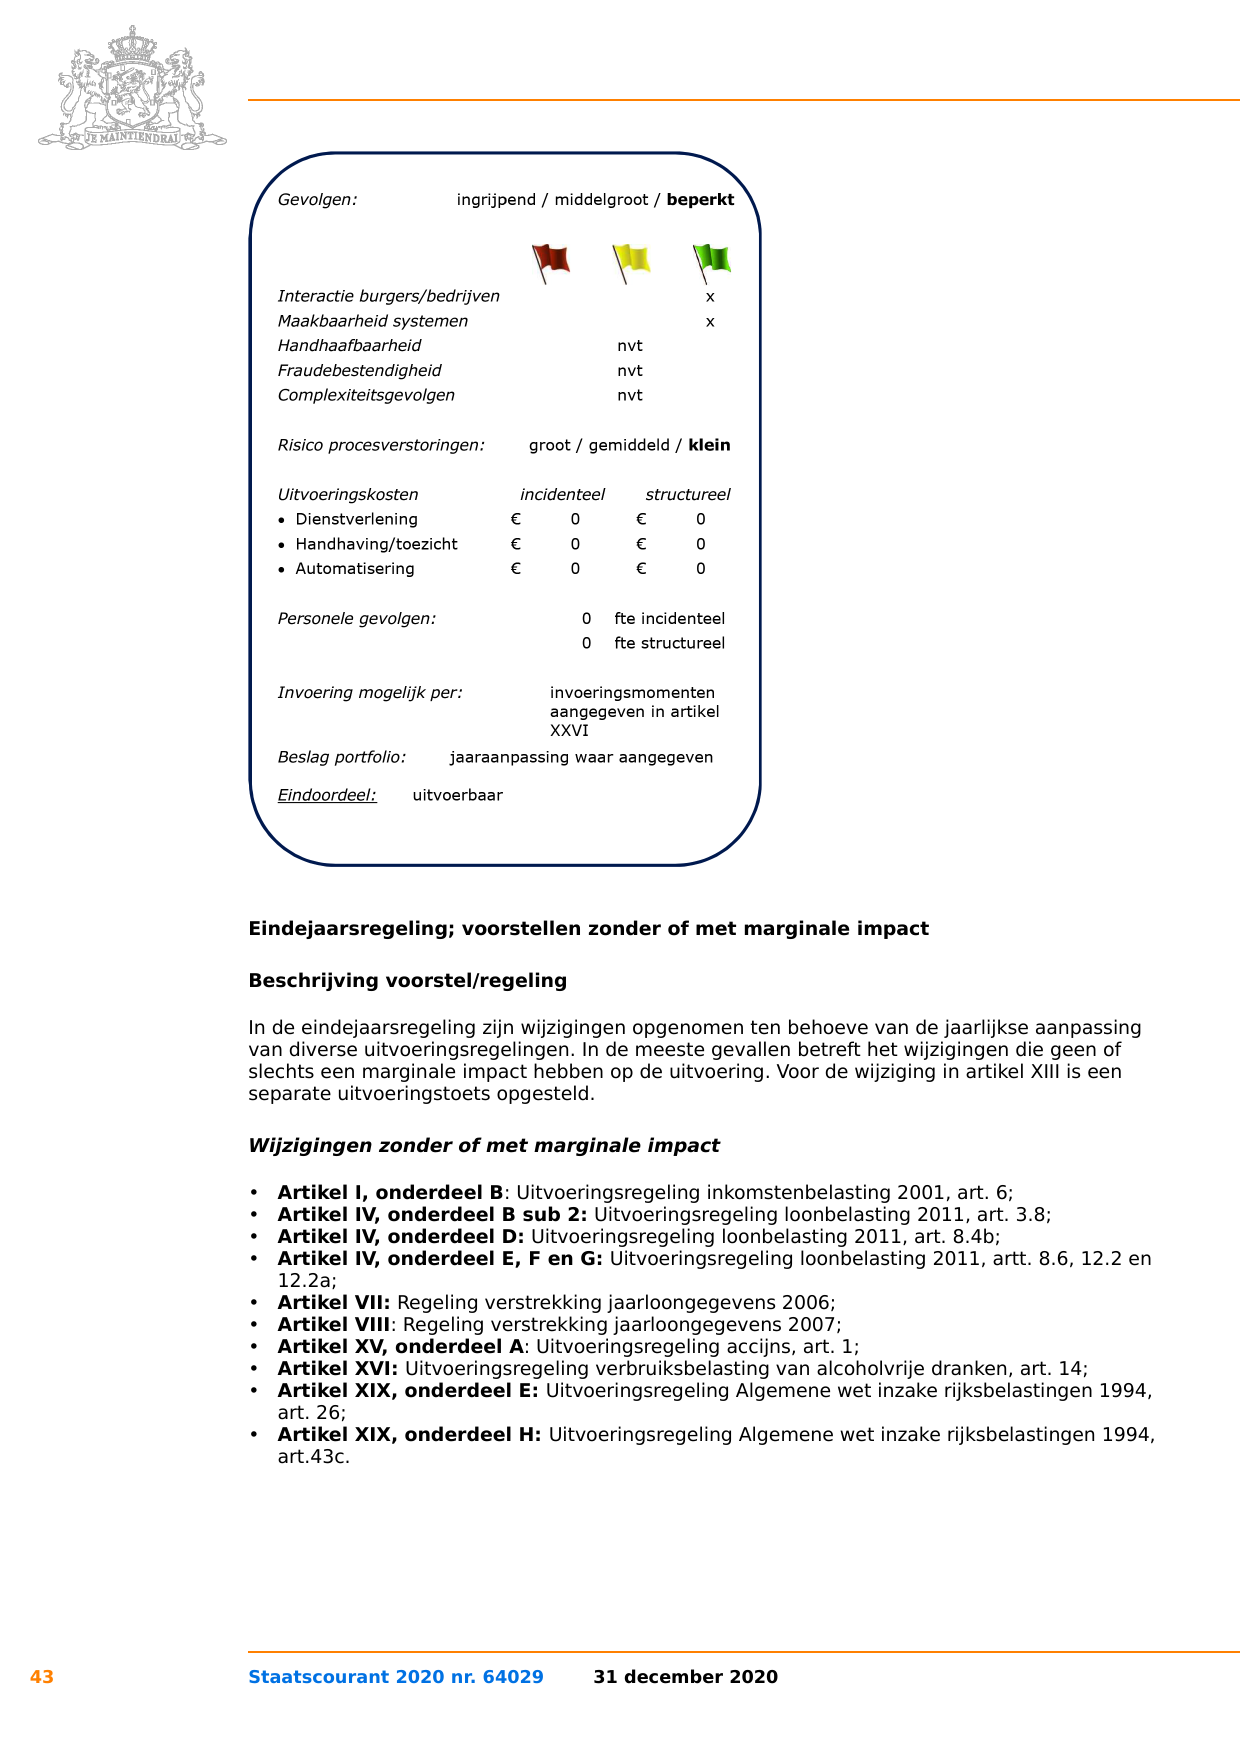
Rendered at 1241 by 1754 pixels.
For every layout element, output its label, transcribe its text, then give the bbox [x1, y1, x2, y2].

text • Artikel I, onderdeel B: Uitvoeringsregeling inkomstenbelasting 2001, art. 6; [248, 1182, 1163, 1204]
text • Artikel VII: Regeling verstrekking jaarloongegevens 2006; [248, 1292, 1163, 1314]
text • Artikel IV, onderdeel E, F en G: Uitvoeringsregeling loonbelasting 2011, artt. 8.6, 12.2 en 12.2a; [248, 1248, 1163, 1292]
text • Artikel IV, onderdeel D: Uitvoeringsregeling loonbelasting 2011, art. 8.4b; [248, 1226, 1163, 1248]
text In de eindejaarsregeling zijn wijzigingen opgenomen ten behoeve van de jaarlijkse aanpassing van diverse uitvoeringsregelingen. In de meeste gevallen betreft het wijzigingen die geen of slechts een marginale impact hebben op de uitvoering. Voor de wijziging in artikel XIII is een separate uitvoeringstoets opgesteld. [248, 1017, 1163, 1105]
text • Artikel XIX, onderdeel H: Uitvoeringsregeling Algemene wet inzake rijksbelastingen 1994, art.43c. [248, 1424, 1163, 1468]
subtitle Wijzigingen zonder of met marginale impact [248, 1135, 1163, 1157]
picture [38, 25, 227, 150]
picture [248, 151, 762, 867]
text • Artikel XIX, onderdeel E: Uitvoeringsregeling Algemene wet inzake rijksbelastingen 1994, art. 26; [248, 1380, 1163, 1424]
subtitle Beschrijving voorstel/regeling [248, 970, 1163, 992]
text • Artikel VIII: Regeling verstrekking jaarloongegevens 2007; [248, 1314, 1163, 1336]
text • Artikel XVI: Uitvoeringsregeling verbruiksbelasting van alcoholvrije dranken, art. 14; [248, 1358, 1163, 1380]
text • Artikel IV, onderdeel B sub 2: Uitvoeringsregeling loonbelasting 2011, art. 3.8; [248, 1204, 1163, 1226]
text • Artikel XV, onderdeel A: Uitvoeringsregeling accijns, art. 1; [248, 1336, 1163, 1358]
subtitle Eindejaarsregeling; voorstellen zonder of met marginale impact [248, 918, 1163, 940]
